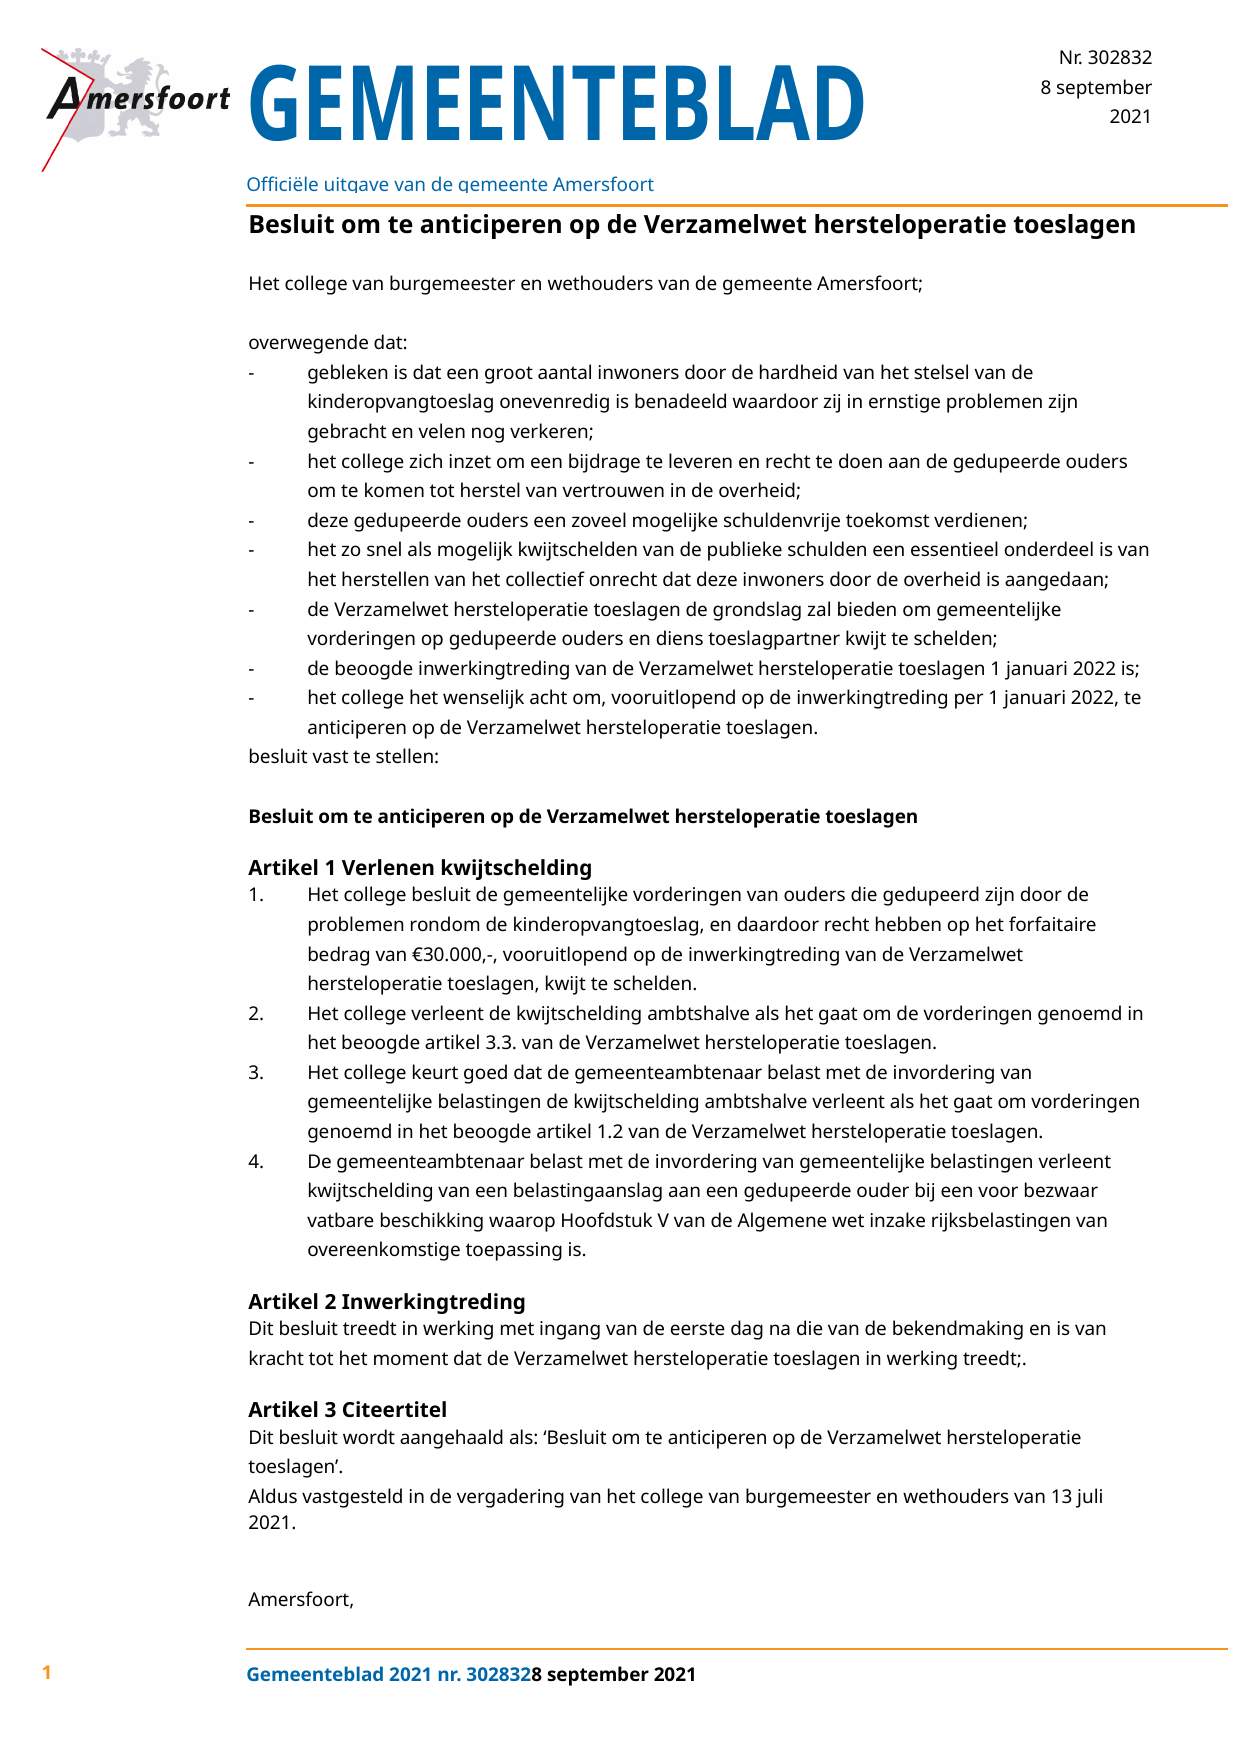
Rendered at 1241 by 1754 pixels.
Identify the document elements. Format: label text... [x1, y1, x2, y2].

text Het college van burgemeester en wethouders van de gemeente Amersfoort; [248, 270, 1152, 296]
list het college het wenselijk acht om, vooruitlopend op de inwerkingtreding per 1 januari 2022, te anticiperen op de Verzamelwet hersteloperatie toeslagen. [248, 684, 1152, 740]
text Artikel 2 Inwerkingtreding [248, 1287, 1152, 1316]
text Amersfoort, [248, 1586, 1152, 1612]
text Besluit om te anticiperen op de Verzamelwet hersteloperatie toeslagen [248, 803, 1152, 828]
list De gemeenteambtenaar belast met de invordering van gemeentelijke belastingen verleent kwijtschelding van een belastingaanslag aan een gedupeerde ouder bij een voor bezwaar vatbare beschikking waarop Hoofdstuk V van de Algemene wet inzake rijksbelastingen van overeenkomstige toepassing is. [248, 1148, 1152, 1262]
text Artikel 3 Citeertitel [248, 1396, 1152, 1424]
text Dit besluit treedt in werking met ingang van de eerste dag na die van de bekendmaking en is van kracht tot het moment dat de Verzamelwet hersteloperatie toeslagen in werking treedt;. [248, 1316, 1152, 1371]
text besluit vast te stellen: [248, 744, 1152, 769]
picture [41, 47, 231, 172]
list het zo snel als mogelijk kwijtschelden van de publieke schulden een essentieel onderdeel is van het herstellen van het collectief onrecht dat deze inwoners door de overheid is aangedaan; [248, 537, 1152, 592]
text Aldus vastgesteld in de vergadering van het college van burgemeester en wethouders van 13 juli 2021. [248, 1483, 1152, 1534]
text Artikel 1 Verlenen kwijtschelding [248, 853, 1152, 882]
list gebleken is dat een groot aantal inwoners door de hardheid van het stelsel van de kinderopvangtoeslag onevenredig is benadeeld waardoor zij in ernstige problemen zijn gebracht en velen nog verkeren; [248, 359, 1152, 444]
text Dit besluit wordt aangehaald als: ‘Besluit om te anticiperen op de Verzamelwet hersteloperatie toeslagen’. [248, 1424, 1152, 1479]
list het college zich inzet om een bijdrage te leveren en recht te doen aan de gedupeerde ouders om te komen tot herstel van vertrouwen in de overheid; [248, 448, 1152, 503]
list de Verzamelwet hersteloperatie toeslagen de grondslag zal bieden om gemeentelijke vorderingen op gedupeerde ouders en diens toeslagpartner kwijt te schelden; [248, 596, 1152, 651]
list Het college verleent de kwijtschelding ambtshalve als het gaat om de vorderingen genoemd in het beoogde artikel 3.3. van de Verzamelwet hersteloperatie toeslagen. [248, 1000, 1152, 1055]
list deze gedupeerde ouders een zoveel mogelijke schuldenvrije toekomst verdienen; [248, 507, 1152, 533]
list Het college besluit de gemeentelijke vorderingen van ouders die gedupeerd zijn door de problemen rondom de kinderopvangtoeslag, en daardoor recht hebben op het forfaitaire bedrag van €30.000,-, vooruitlopend op de inwerkingtreding van de Verzamelwet hersteloperatie toeslagen, kwijt te schelden. [248, 882, 1152, 996]
text Besluit om te anticiperen op de Verzamelwet hersteloperatie toeslagen [248, 207, 1152, 241]
text overwegende dat: [248, 329, 1152, 355]
list Het college keurt goed dat de gemeenteambtenaar belast met de invordering van gemeentelijke belastingen de kwijtschelding ambtshalve verleent als het gaat om vorderingen genoemd in het beoogde artikel 1.2 van de Verzamelwet hersteloperatie toeslagen. [248, 1059, 1152, 1144]
list de beoogde inwerkingtreding van de Verzamelwet hersteloperatie toeslagen 1 januari 2022 is; [248, 655, 1152, 681]
